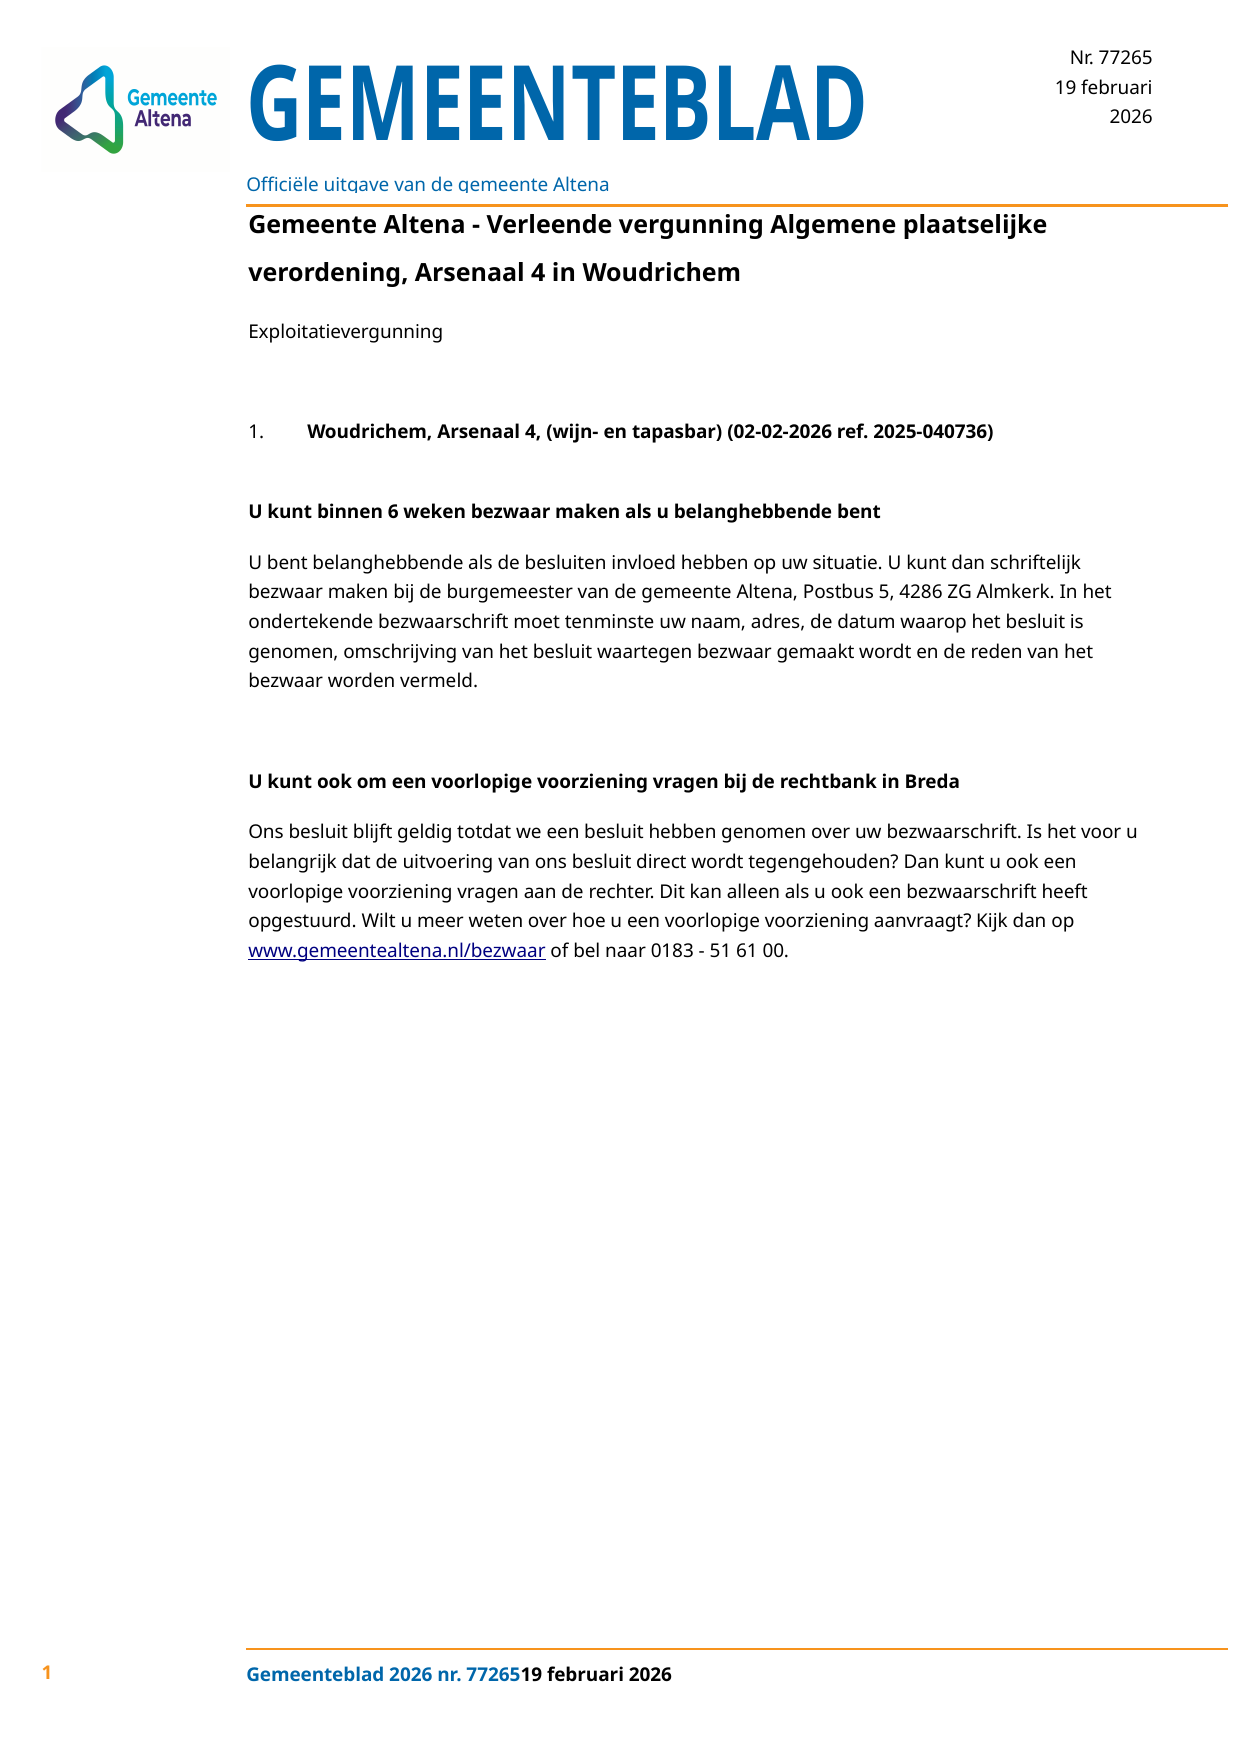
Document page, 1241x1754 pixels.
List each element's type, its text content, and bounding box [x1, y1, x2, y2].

text Ons besluit blijft geldig totdat we een besluit hebben genomen over uw bezwaarschrift. Is het voor u belangrijk dat de uitvoering van ons besluit direct wordt tegengehouden? Dan kunt u ook een voorlopige voorziening vragen aan de rechter. Dit kan alleen als u ook een bezwaarschrift heeft opgestuurd. Wilt u meer weten over hoe u een voorlopige voorziening aanvraagt? Kijk dan op www.gemeentealtena.nl/bezwaar of bel naar 0183 - 51 61 00. [248, 819, 1152, 963]
list Woudrichem, Arsenaal 4, (wijn- en tapasbar) (02-02-2026 ref. 2025-040736) [248, 419, 1152, 444]
text Gemeente Altena - Verleende vergunning Algemene plaatselijke verordening, Arsenaal 4 in Woudrichem [248, 207, 1152, 288]
picture [41, 47, 231, 172]
text U bent belanghebbende als de besluiten invloed hebben op uw situatie. U kunt dan schriftelijk bezwaar maken bij de burgemeester van de gemeente Altena, Postbus 5, 4286 ZG Almkerk. In het ondertekende bezwaarschrift moet tenminste uw naam, adres, de datum waarop het besluit is genomen, omschrijving van het besluit waartegen bezwaar gemaakt wordt en de reden van het bezwaar worden vermeld. [248, 549, 1152, 693]
text U kunt ook om een voorlopige voorziening vragen bij de rechtbank in Breda [248, 768, 1152, 794]
text Exploitatievergunning [248, 318, 1152, 344]
text U kunt binnen 6 weken bezwaar maken als u belanghebbende bent [248, 499, 1152, 524]
